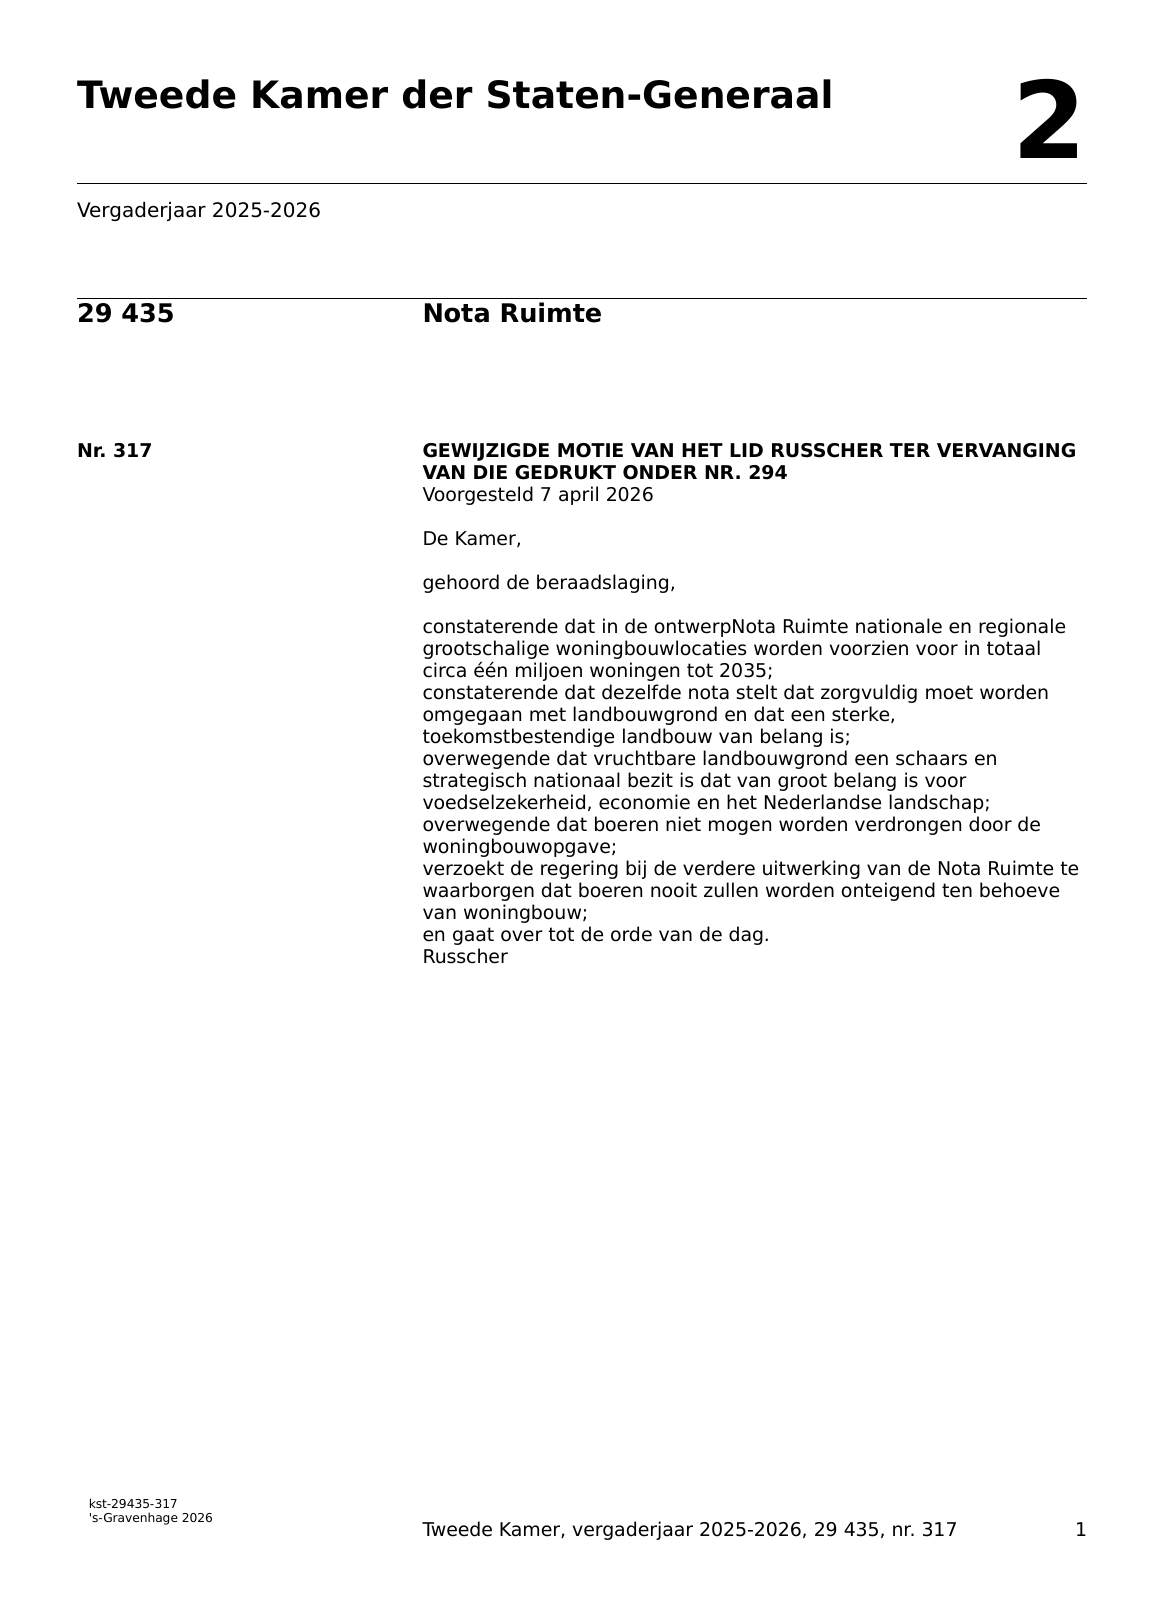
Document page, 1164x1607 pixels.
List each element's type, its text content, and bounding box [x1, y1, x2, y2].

subtitle 29 435 Nota Ruimte [77, 299, 1087, 329]
table_header 2 [886, 59, 1087, 183]
text constaterende dat dezelfde nota stelt dat zorgvuldig moet worden omgegaan met landbouwgrond en dat een sterke, toekomstbestendige landbouw van belang is; [422, 682, 1087, 748]
table_cell Vergaderjaar 2025-2026 [77, 184, 1087, 298]
text verzoekt de regering bij de verdere uitwerking van de Nota Ruimte te waarborgen dat boeren nooit zullen worden onteigend ten behoeve van woningbouw; [422, 858, 1087, 924]
text De Kamer, [422, 528, 1087, 550]
text gehoord de beraadslaging, [422, 572, 1087, 594]
text 's-Gravenhage 2026 [88, 1511, 323, 1525]
text overwegende dat vruchtbare landbouwgrond een schaars en strategisch nationaal bezit is dat van groot belang is voor voedselzekerheid, economie en het Nederlandse landschap; [422, 748, 1087, 814]
subtitle Nr. 317 GEWIJZIGDE MOTIE VAN HET LID RUSSCHER TER VERVANGING VAN DIE GEDRUKT ONDER NR. 294 [77, 440, 1087, 484]
text en gaat over tot de orde van de dag. [422, 924, 1087, 946]
text constaterende dat in de ontwerpNota Ruimte nationale en regionale grootschalige woningbouwlocaties worden voorzien voor in totaal circa één miljoen woningen tot 2035; [422, 616, 1087, 682]
text overwegende dat boeren niet mogen worden verdrongen door de woningbouwopgave; [422, 814, 1087, 858]
text Russcher [422, 946, 1087, 968]
table_header Tweede Kamer der Staten-Generaal [77, 59, 886, 183]
text Voorgesteld 7 april 2026 [422, 484, 1087, 506]
text kst-29435-317 [88, 1497, 323, 1511]
